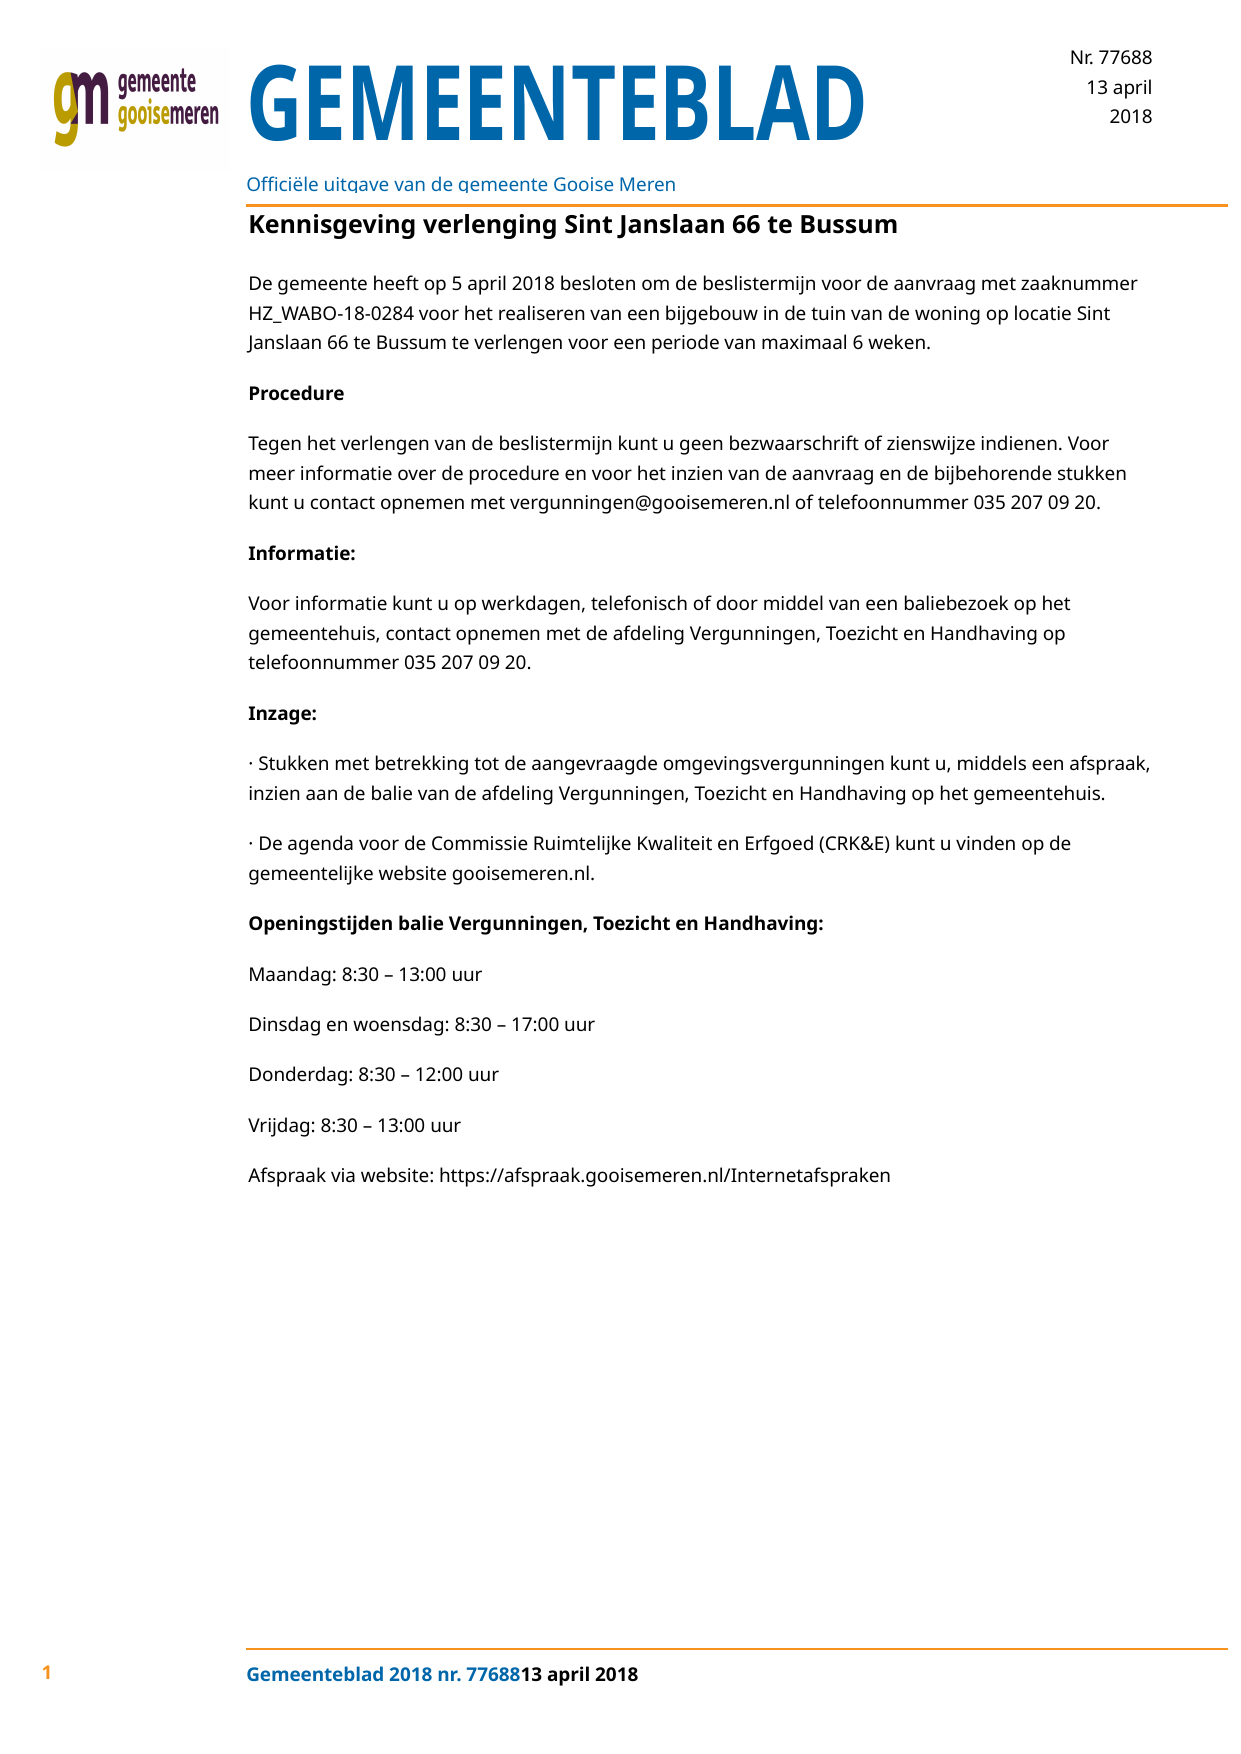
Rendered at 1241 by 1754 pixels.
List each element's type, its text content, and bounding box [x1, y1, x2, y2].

text Tegen het verlengen van de beslistermijn kunt u geen bezwaarschrift of zienswijze indienen. Voor meer informatie over de procedure en voor het inzien van de aanvraag en de bijbehorende stukken kunt u contact opnemen met vergunningen@gooisemeren.nl of telefoonnummer 035 207 09 20. [248, 430, 1152, 515]
text Donderdag: 8:30 – 12:00 uur [248, 1062, 1152, 1087]
text Openingstijden balie Vergunningen, Toezicht en Handhaving: [248, 910, 1152, 936]
text Inzage: [248, 700, 1152, 726]
text · De agenda voor de Commissie Ruimtelijke Kwaliteit en Erfgoed (CRK&E) kunt u vinden op de gemeentelijke website gooisemeren.nl. [248, 830, 1152, 886]
text · Stukken met betrekking tot de aangevraagde omgevingsvergunningen kunt u, middels een afspraak, inzien aan de balie van de afdeling Vergunningen, Toezicht en Handhaving op het gemeentehuis. [248, 750, 1152, 806]
text Vrijdag: 8:30 – 13:00 uur [248, 1112, 1152, 1138]
text Maandag: 8:30 – 13:00 uur [248, 961, 1152, 986]
text Afspraak via website: https://afspraak.gooisemeren.nl/Internetafspraken [248, 1162, 1152, 1188]
text Kennisgeving verlenging Sint Janslaan 66 te Bussum [248, 207, 1152, 241]
picture [41, 47, 231, 172]
text Procedure [248, 380, 1152, 406]
text Informatie: [248, 540, 1152, 566]
text Voor informatie kunt u op werkdagen, telefonisch of door middel van een baliebezoek op het gemeentehuis, contact opnemen met de afdeling Vergunningen, Toezicht en Handhaving op telefoonnummer 035 207 09 20. [248, 590, 1152, 675]
text Dinsdag en woensdag: 8:30 – 17:00 uur [248, 1011, 1152, 1037]
text De gemeente heeft op 5 april 2018 besloten om de beslistermijn voor de aanvraag met zaaknummer HZ_WABO-18-0284 voor het realiseren van een bijgebouw in de tuin van de woning op locatie Sint Janslaan 66 te Bussum te verlengen voor een periode van maximaal 6 weken. [248, 270, 1152, 355]
